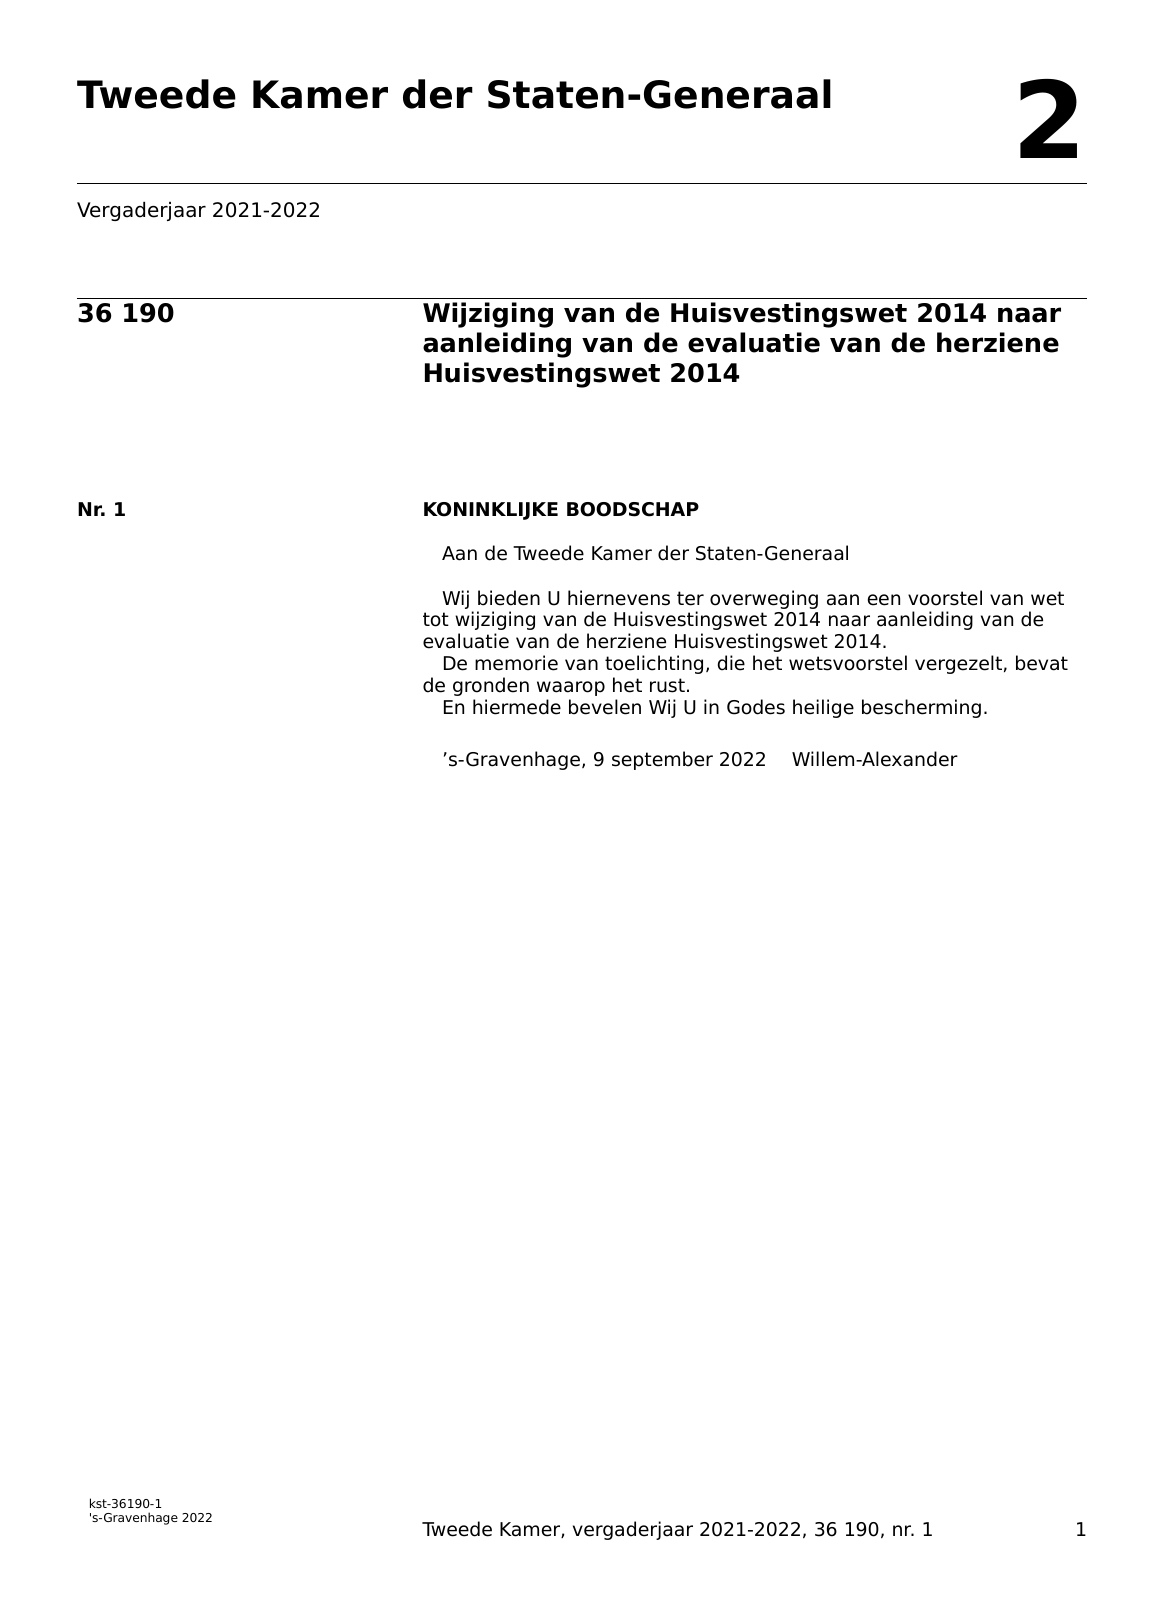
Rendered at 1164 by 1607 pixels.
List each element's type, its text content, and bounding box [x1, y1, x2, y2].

text De memorie van toelichting, die het wetsvoorstel vergezelt, bevat de gronden waarop het rust. [422, 653, 1087, 697]
table_cell Vergaderjaar 2021-2022 [77, 184, 1087, 298]
text kst-36190-1 [88, 1497, 323, 1511]
text Aan de Tweede Kamer der Staten-Generaal [422, 543, 1087, 565]
table_header 2 [886, 59, 1087, 183]
text En hiermede bevelen Wij U in Godes heilige bescherming. [422, 697, 1087, 719]
subtitle Nr. 1 KONINKLIJKE BOODSCHAP [77, 499, 1087, 521]
text ’s-Gravenhage, 9 september 2022 Willem-Alexander [422, 749, 1087, 771]
table_header Tweede Kamer der Staten-Generaal [77, 59, 886, 183]
subtitle 36 190 Wijziging van de Huisvestingswet 2014 naar aanleiding van de evaluatie van de herziene Huisvestingswet 2014 [77, 299, 1087, 388]
text Wij bieden U hiernevens ter overweging aan een voorstel van wet tot wijziging van de Huisvestingswet 2014 naar aanleiding van de evaluatie van de herziene Huisvestingswet 2014. [422, 587, 1087, 653]
text 's-Gravenhage 2022 [88, 1511, 323, 1525]
